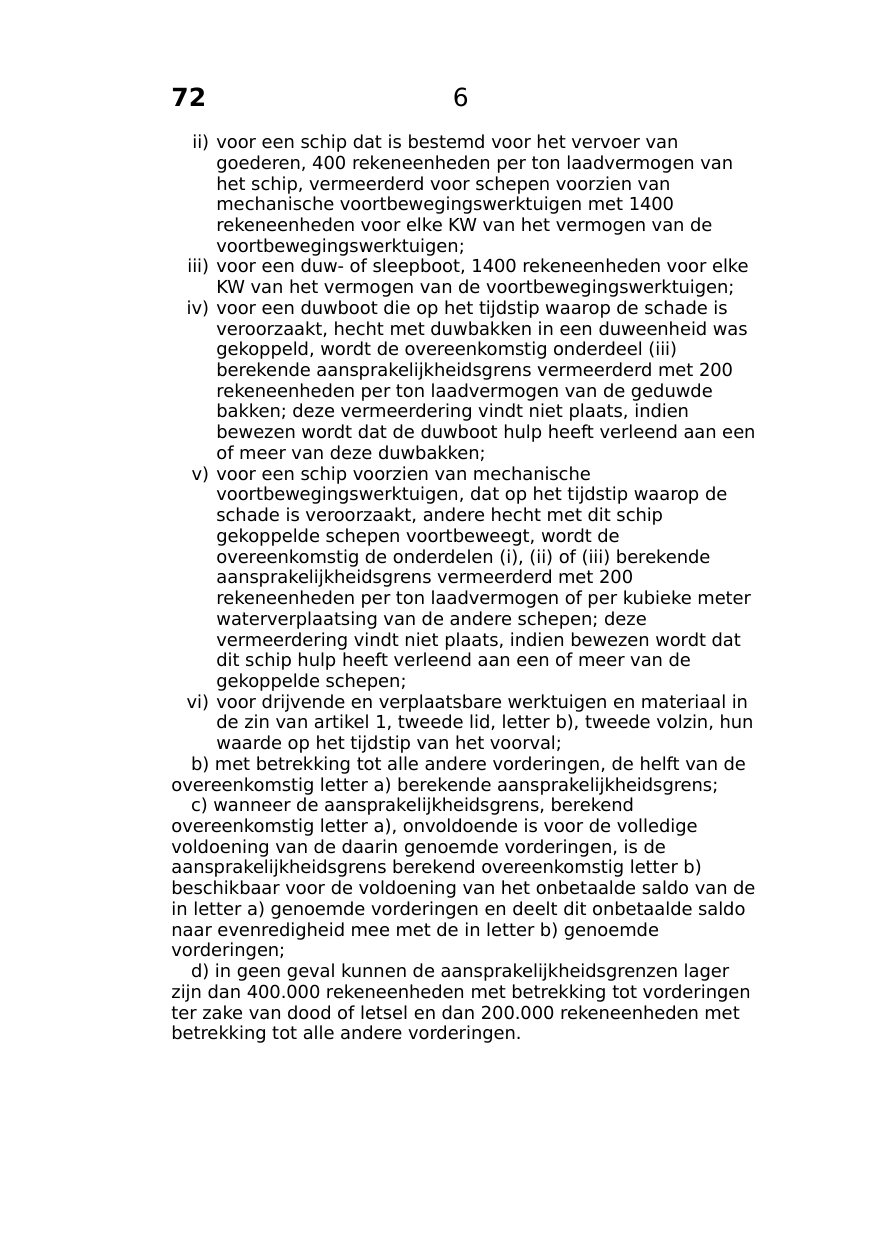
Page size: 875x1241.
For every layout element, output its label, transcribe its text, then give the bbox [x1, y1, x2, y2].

text c) wanneer de aansprakelijkheidsgrens, berekend overeenkomstig letter a), onvoldoende is voor de volledige voldoening van de daarin genoemde vorderingen, is de aansprakelijkheidsgrens berekend overeenkomstig letter b) beschikbaar voor de voldoening van het onbetaalde saldo van de in letter a) genoemde vorderingen en deelt dit onbetaalde saldo naar evenredigheid mee met de in letter b) genoemde vorderingen; [171, 795, 756, 961]
text vi) voor drijvende en verplaatsbare werktuigen en materiaal in de zin van artikel 1, tweede lid, letter b), tweede volzin, hun waarde op het tijdstip van het voorval; [171, 692, 756, 754]
text b) met betrekking tot alle andere vorderingen, de helft van de overeenkomstig letter a) berekende aansprakelijkheidsgrens; [171, 754, 756, 795]
text iii) voor een duw- of sleepboot, 1400 rekeneenheden voor elke KW van het vermogen van de voortbewegingswerktuigen; [171, 256, 756, 298]
text d) in geen geval kunnen de aansprakelijkheidsgrenzen lager zijn dan 400.000 rekeneenheden met betrekking tot vorderingen ter zake van dood of letsel en dan 200.000 rekeneenheden met betrekking tot alle andere vorderingen. [171, 961, 756, 1044]
text ii) voor een schip dat is bestemd voor het vervoer van goederen, 400 rekeneenheden per ton laadvermogen van het schip, vermeerderd voor schepen voorzien van mechanische voortbewegingswerktuigen met 1400 rekeneenheden voor elke KW van het vermogen van de voortbewegingswerktuigen; [171, 132, 756, 256]
text iv) voor een duwboot die op het tijdstip waarop de schade is veroorzaakt, hecht met duwbakken in een duweenheid was gekoppeld, wordt de overeenkomstig onderdeel (iii) berekende aansprakelijkheidsgrens vermeerderd met 200 rekeneenheden per ton laadvermogen van de geduwde bakken; deze vermeerdering vindt niet plaats, indien bewezen wordt dat de duwboot hulp heeft verleend aan een of meer van deze duwbakken; [171, 298, 756, 463]
text v) voor een schip voorzien van mechanische voortbewegingswerktuigen, dat op het tijdstip waarop de schade is veroorzaakt, andere hecht met dit schip gekoppelde schepen voortbeweegt, wordt de overeenkomstig de onderdelen (i), (ii) of (iii) berekende aansprakelijkheidsgrens vermeerderd met 200 rekeneenheden per ton laadvermogen of per kubieke meter waterverplaatsing van de andere schepen; deze vermeerdering vindt niet plaats, indien bewezen wordt dat dit schip hulp heeft verleend aan een of meer van de gekoppelde schepen; [171, 463, 756, 692]
